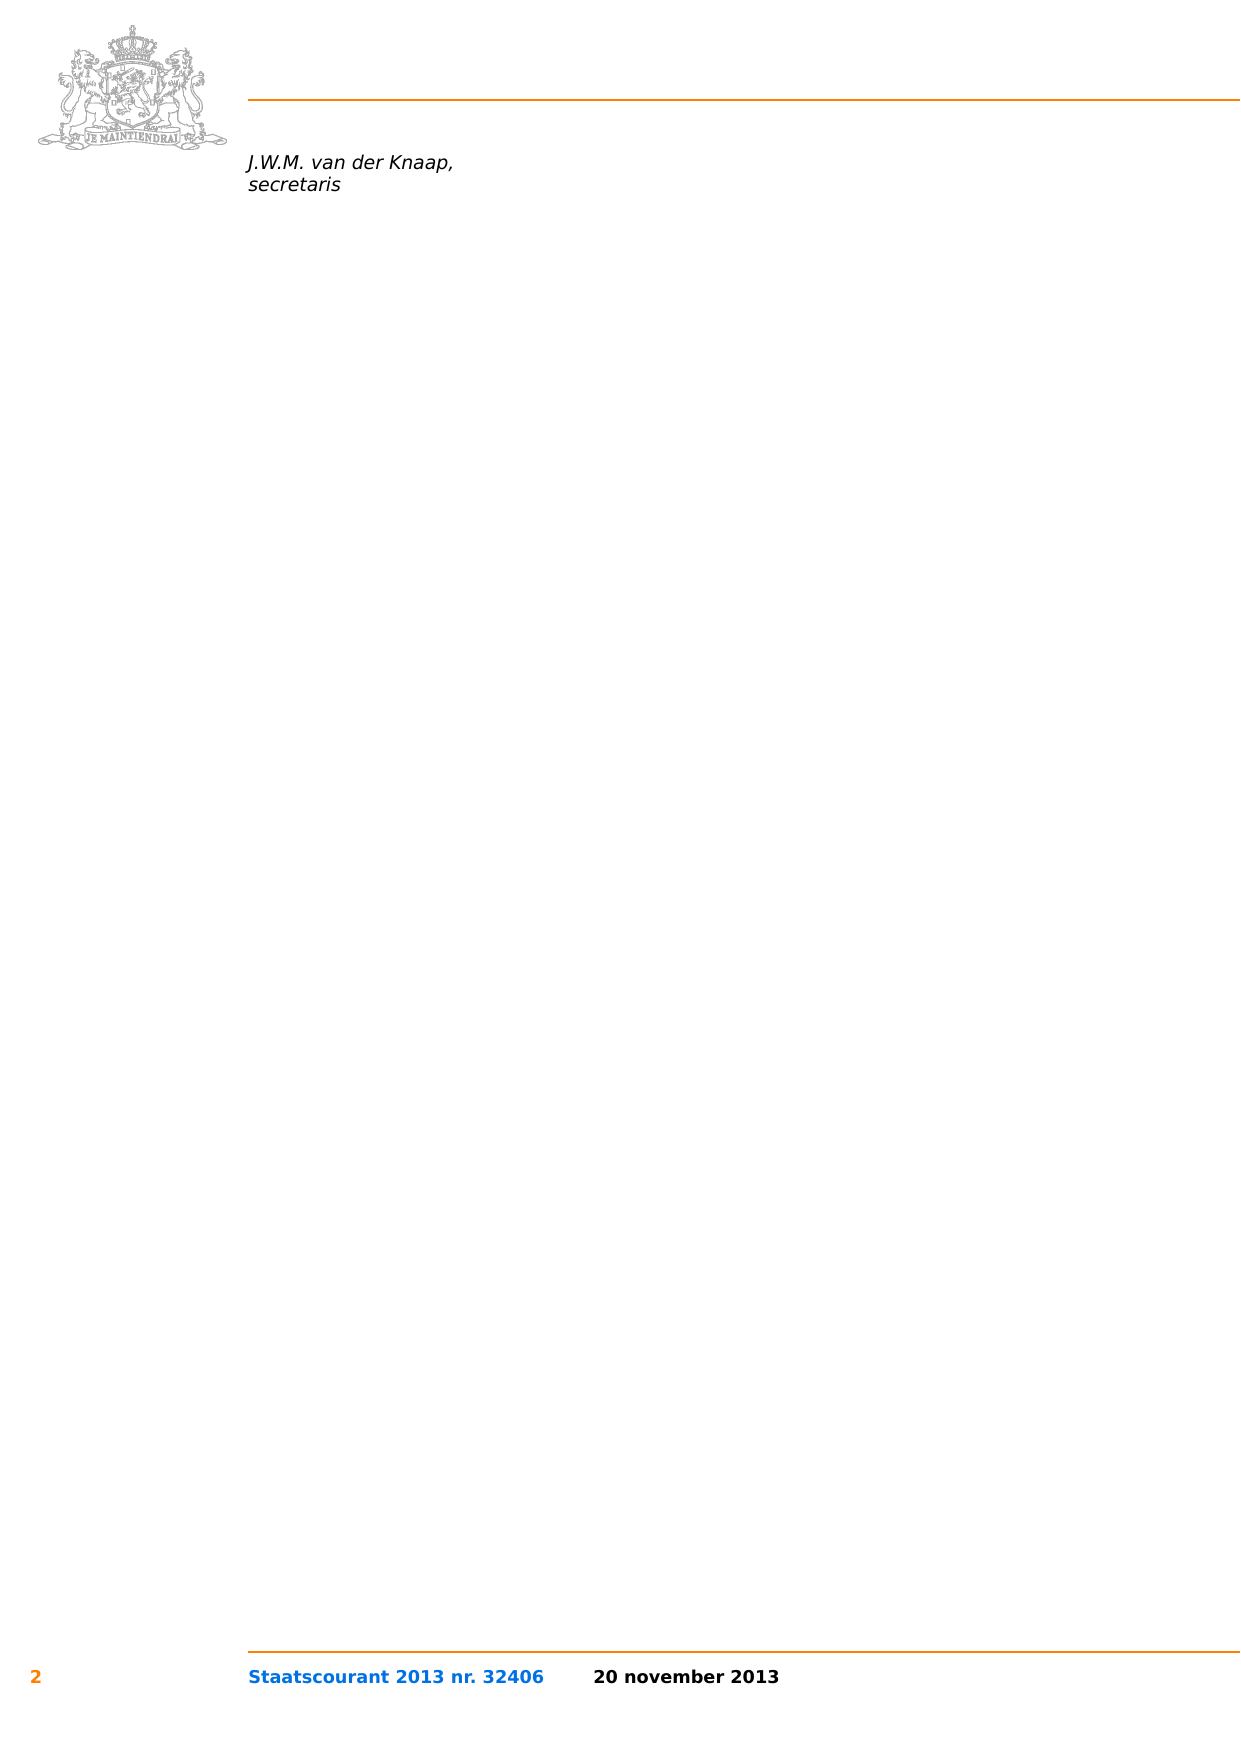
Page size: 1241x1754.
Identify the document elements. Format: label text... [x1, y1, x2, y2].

text J.W.M. van der Knaap, secretaris [248, 130, 1163, 196]
picture [38, 25, 227, 150]
